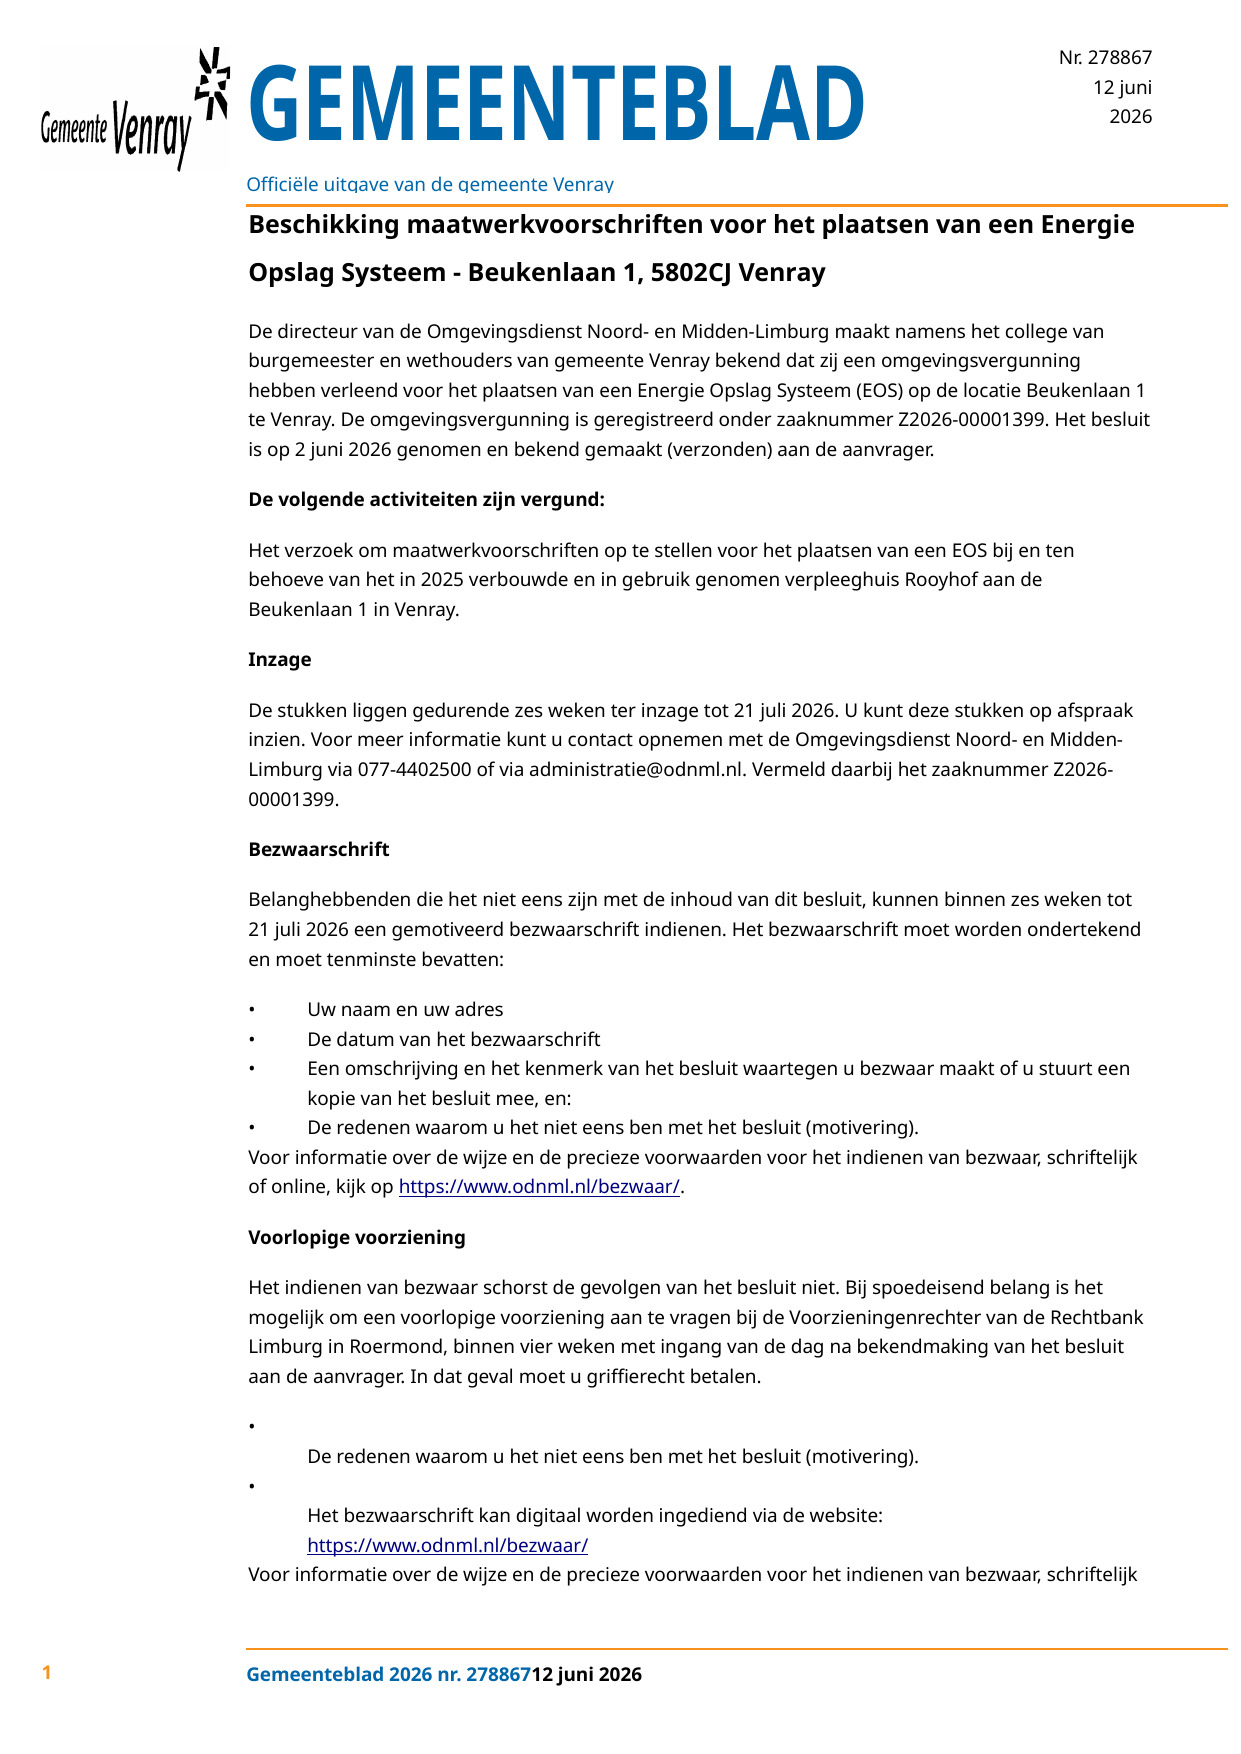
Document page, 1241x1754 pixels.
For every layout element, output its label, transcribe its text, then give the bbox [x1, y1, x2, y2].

text Inzage [248, 647, 1152, 672]
picture [41, 47, 231, 172]
text Voorlopige voorziening [248, 1224, 1152, 1250]
text De volgende activiteiten zijn vergund: [248, 487, 1152, 512]
text De stukken liggen gedurende zes weken ter inzage tot 21 juli 2026. U kunt deze stukken op afspraak inzien. Voor meer informatie kunt u contact opnemen met de Omgevingsdienst Noord- en Midden-Limburg via 077-4402500 of via administratie@odnml.nl. Vermeld daarbij het zaaknummer Z2026-00001399. [248, 697, 1152, 812]
text Het verzoek om maatwerkvoorschriften op te stellen voor het plaatsen van een EOS bij en ten behoeve van het in 2025 verbouwde en in gebruik genomen verpleeghuis Rooyhof aan de Beukenlaan 1 in Venray. [248, 537, 1152, 622]
text Bezwaarschrift [248, 836, 1152, 862]
list De redenen waarom u het niet eens ben met het besluit (motivering). [248, 1443, 1152, 1469]
text Beschikking maatwerkvoorschriften voor het plaatsen van een Energie Opslag Systeem - Beukenlaan 1, 5802CJ Venray [248, 207, 1152, 288]
list De redenen waarom u het niet eens ben met het besluit (motivering). [248, 1114, 1152, 1140]
text Het indienen van bezwaar schorst de gevolgen van het besluit niet. Bij spoedeisend belang is het mogelijk om een voorlopige voorziening aan te vragen bij de Voorzieningenrechter van de Rechtbank Limburg in Roermond, binnen vier weken met ingang van de dag na bekendmaking van het besluit aan de aanvrager. In dat geval moet u griffierecht betalen. [248, 1274, 1152, 1389]
text Voor informatie over de wijze en de precieze voorwaarden voor het indienen van bezwaar, schriftelijk [248, 1562, 1152, 1587]
text De directeur van de Omgevingsdienst Noord- en Midden-Limburg maakt namens het college van burgemeester en wethouders van gemeente Venray bekend dat zij een omgevingsvergunning hebben verleend voor het plaatsen van een Energie Opslag Systeem (EOS) op de locatie Beukenlaan 1 te Venray. De omgevingsvergunning is geregistreerd onder zaaknummer Z2026-00001399. Het besluit is op 2 juni 2026 genomen en bekend gemaakt (verzonden) aan de aanvrager. [248, 318, 1152, 462]
list De datum van het bezwaarschrift [248, 1026, 1152, 1052]
text Voor informatie over de wijze en de precieze voorwaarden voor het indienen van bezwaar, schriftelijk of online, kijk op https://www.odnml.nl/bezwaar/. [248, 1144, 1152, 1199]
list Uw naam en uw adres [248, 996, 1152, 1022]
list Het bezwaarschrift kan digitaal worden ingediend via de website: https://www.odnml.nl/bezwaar/ [248, 1502, 1152, 1558]
list Een omschrijving en het kenmerk van het besluit waartegen u bezwaar maakt of u stuurt een kopie van het besluit mee, en: [248, 1055, 1152, 1111]
text Belanghebbenden die het niet eens zijn met de inhoud van dit besluit, kunnen binnen zes weken tot 21 juli 2026 een gemotiveerd bezwaarschrift indienen. Het bezwaarschrift moet worden ondertekend en moet tenminste bevatten: [248, 887, 1152, 972]
